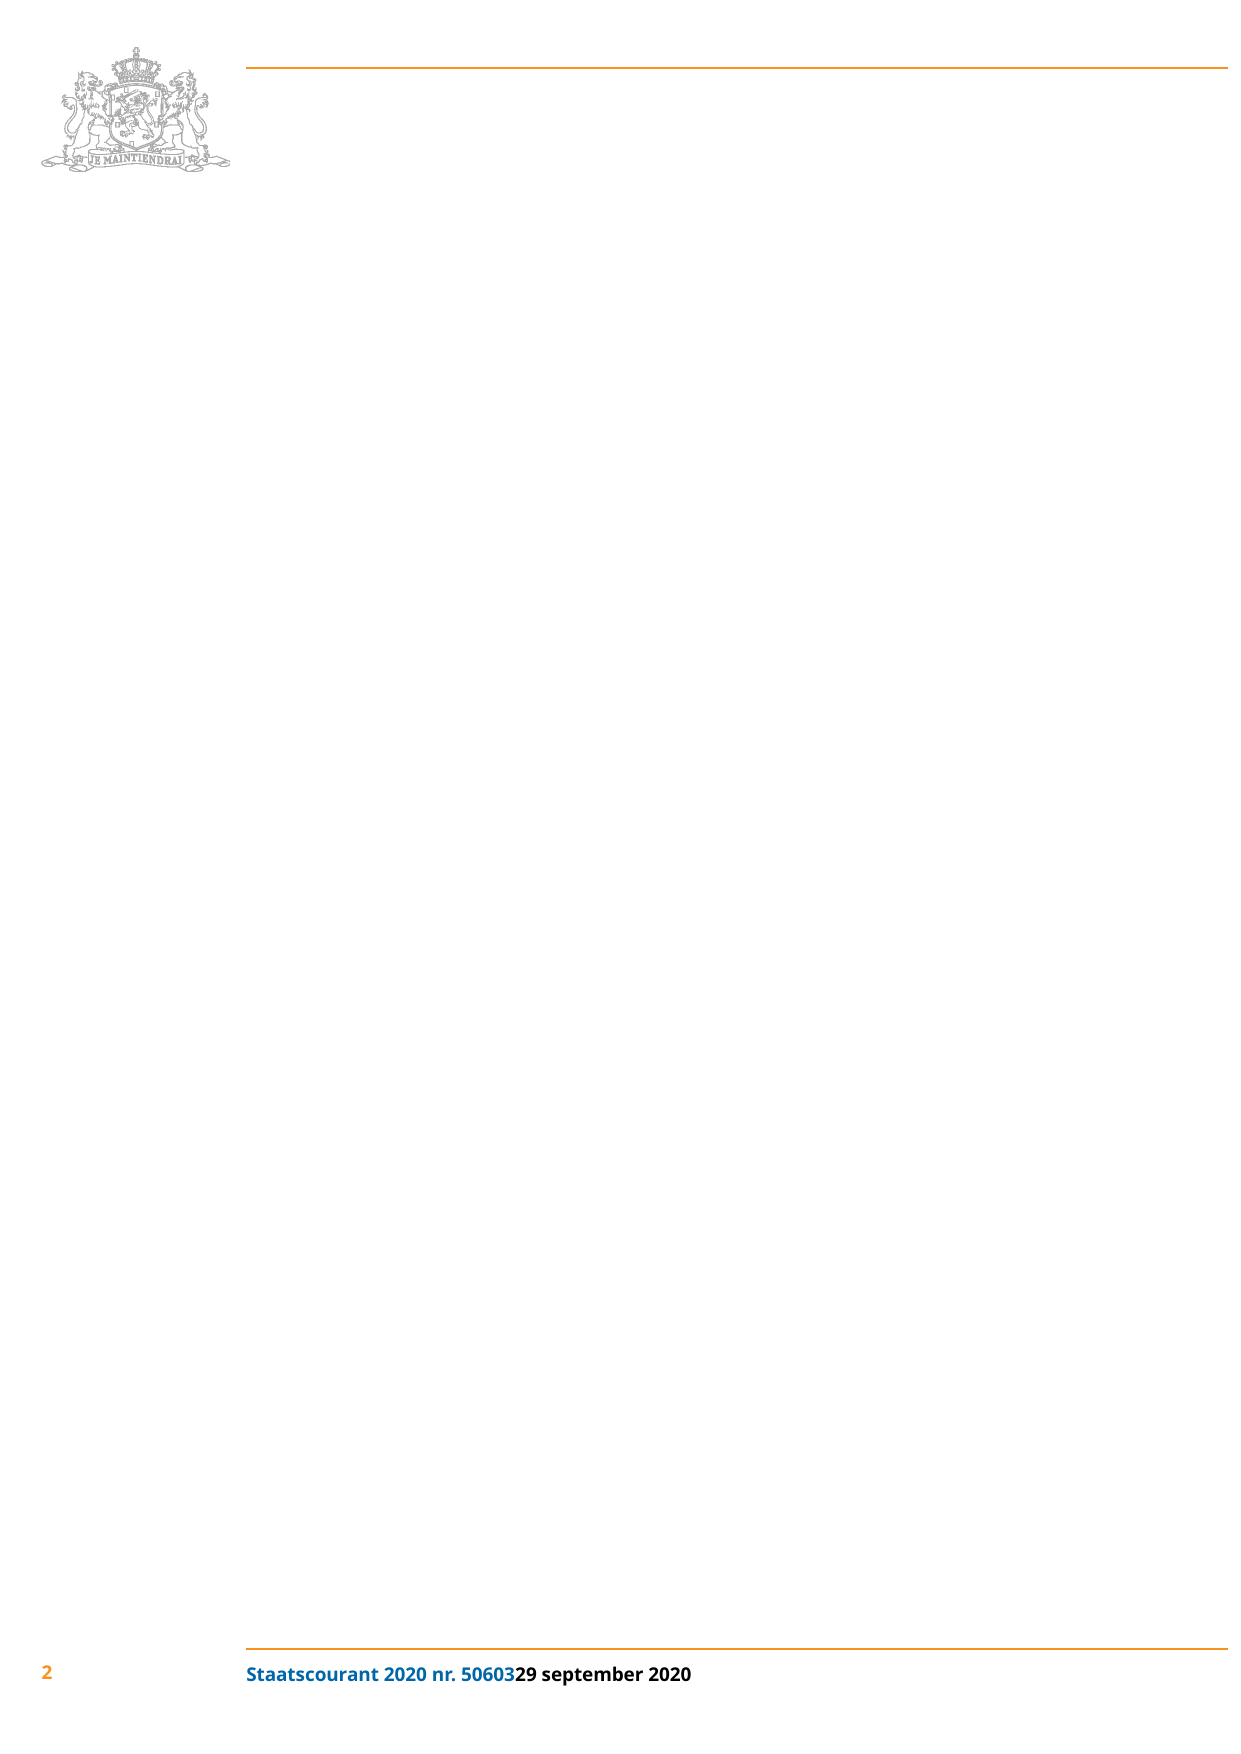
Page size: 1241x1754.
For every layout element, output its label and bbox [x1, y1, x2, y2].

picture [41, 47, 231, 172]
